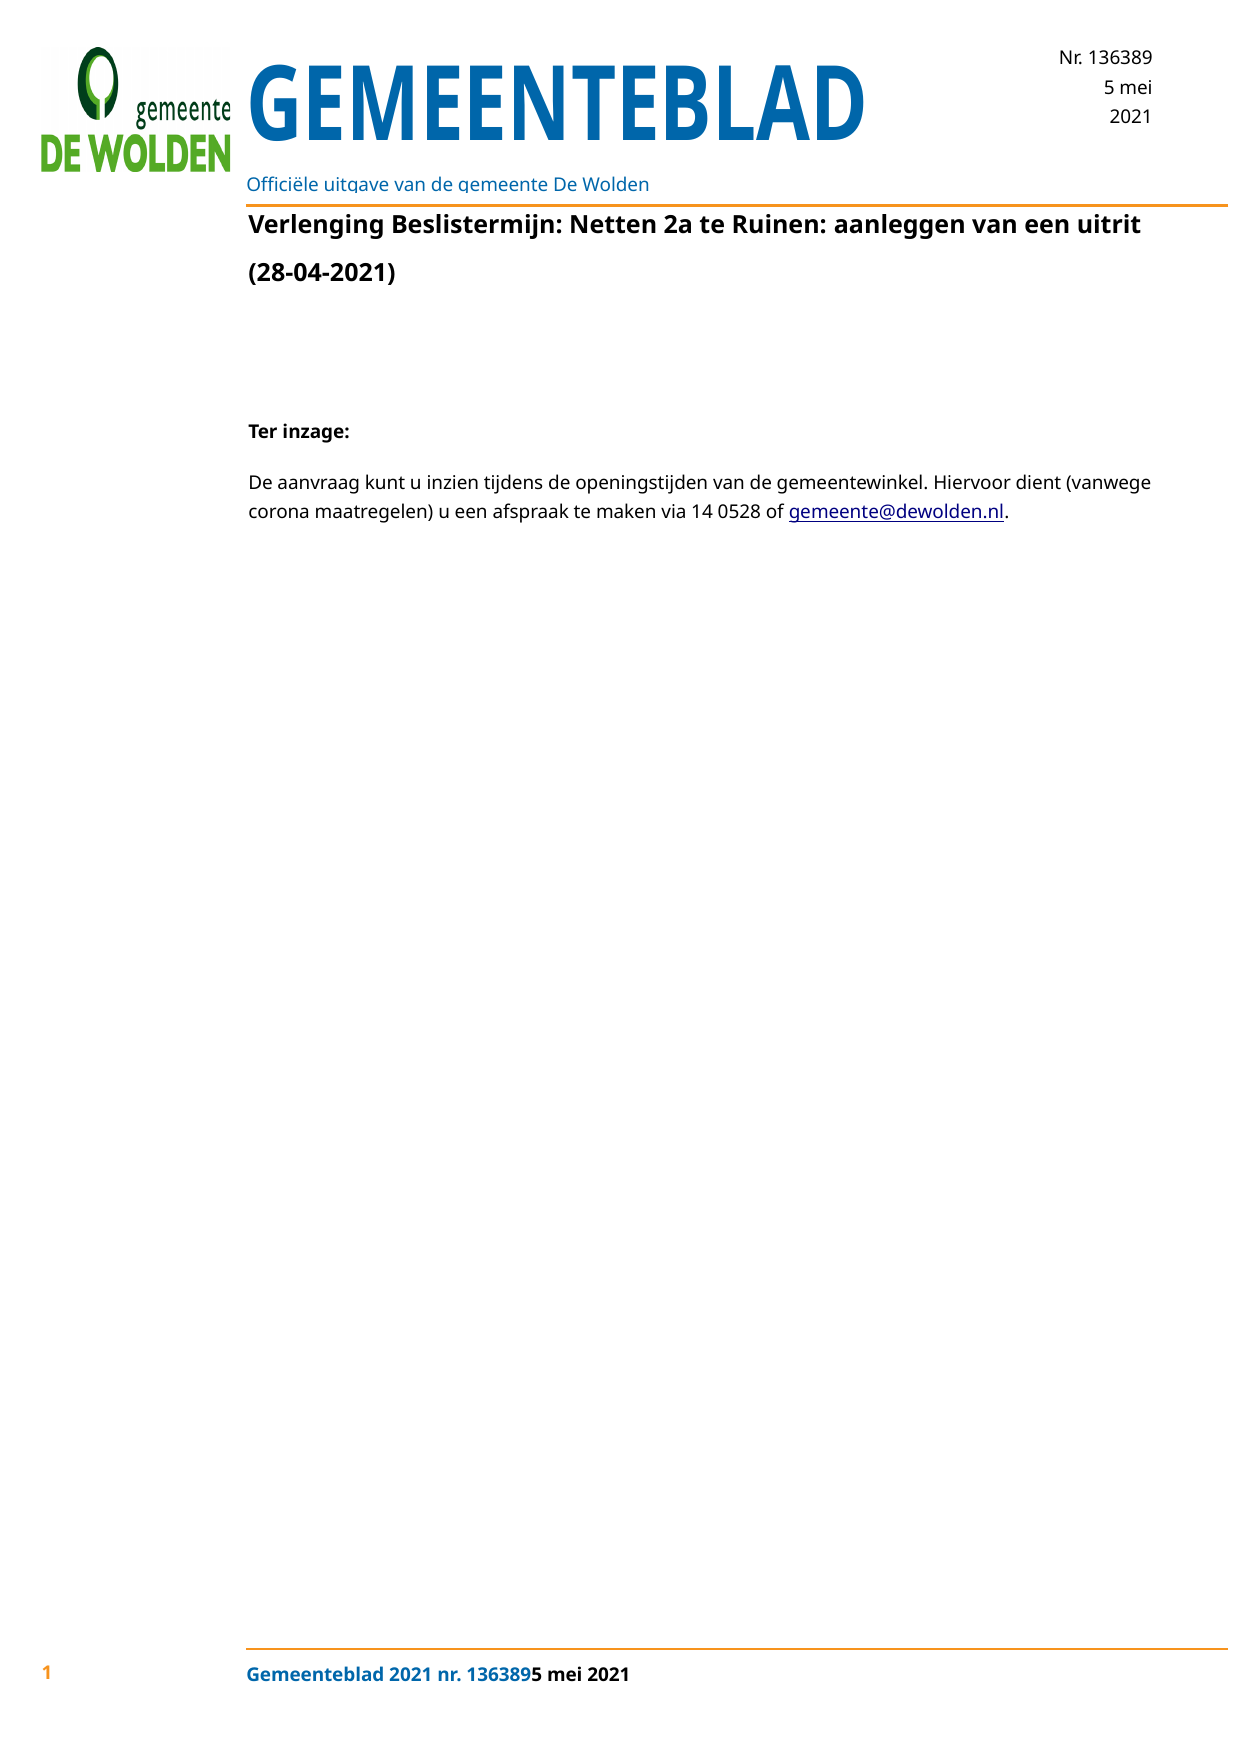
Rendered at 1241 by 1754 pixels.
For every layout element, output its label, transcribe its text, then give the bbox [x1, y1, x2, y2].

text Ter inzage: [248, 419, 1152, 444]
picture [41, 47, 231, 172]
text De aanvraag kunt u inzien tijdens de openingstijden van de gemeentewinkel. Hiervoor dient (vanwege corona maatregelen) u een afspraak te maken via 14 0528 of gemeente@dewolden.nl. [248, 469, 1152, 524]
text Verlenging Beslistermijn: Netten 2a te Ruinen: aanleggen van een uitrit (28-04-2021) [248, 207, 1152, 288]
